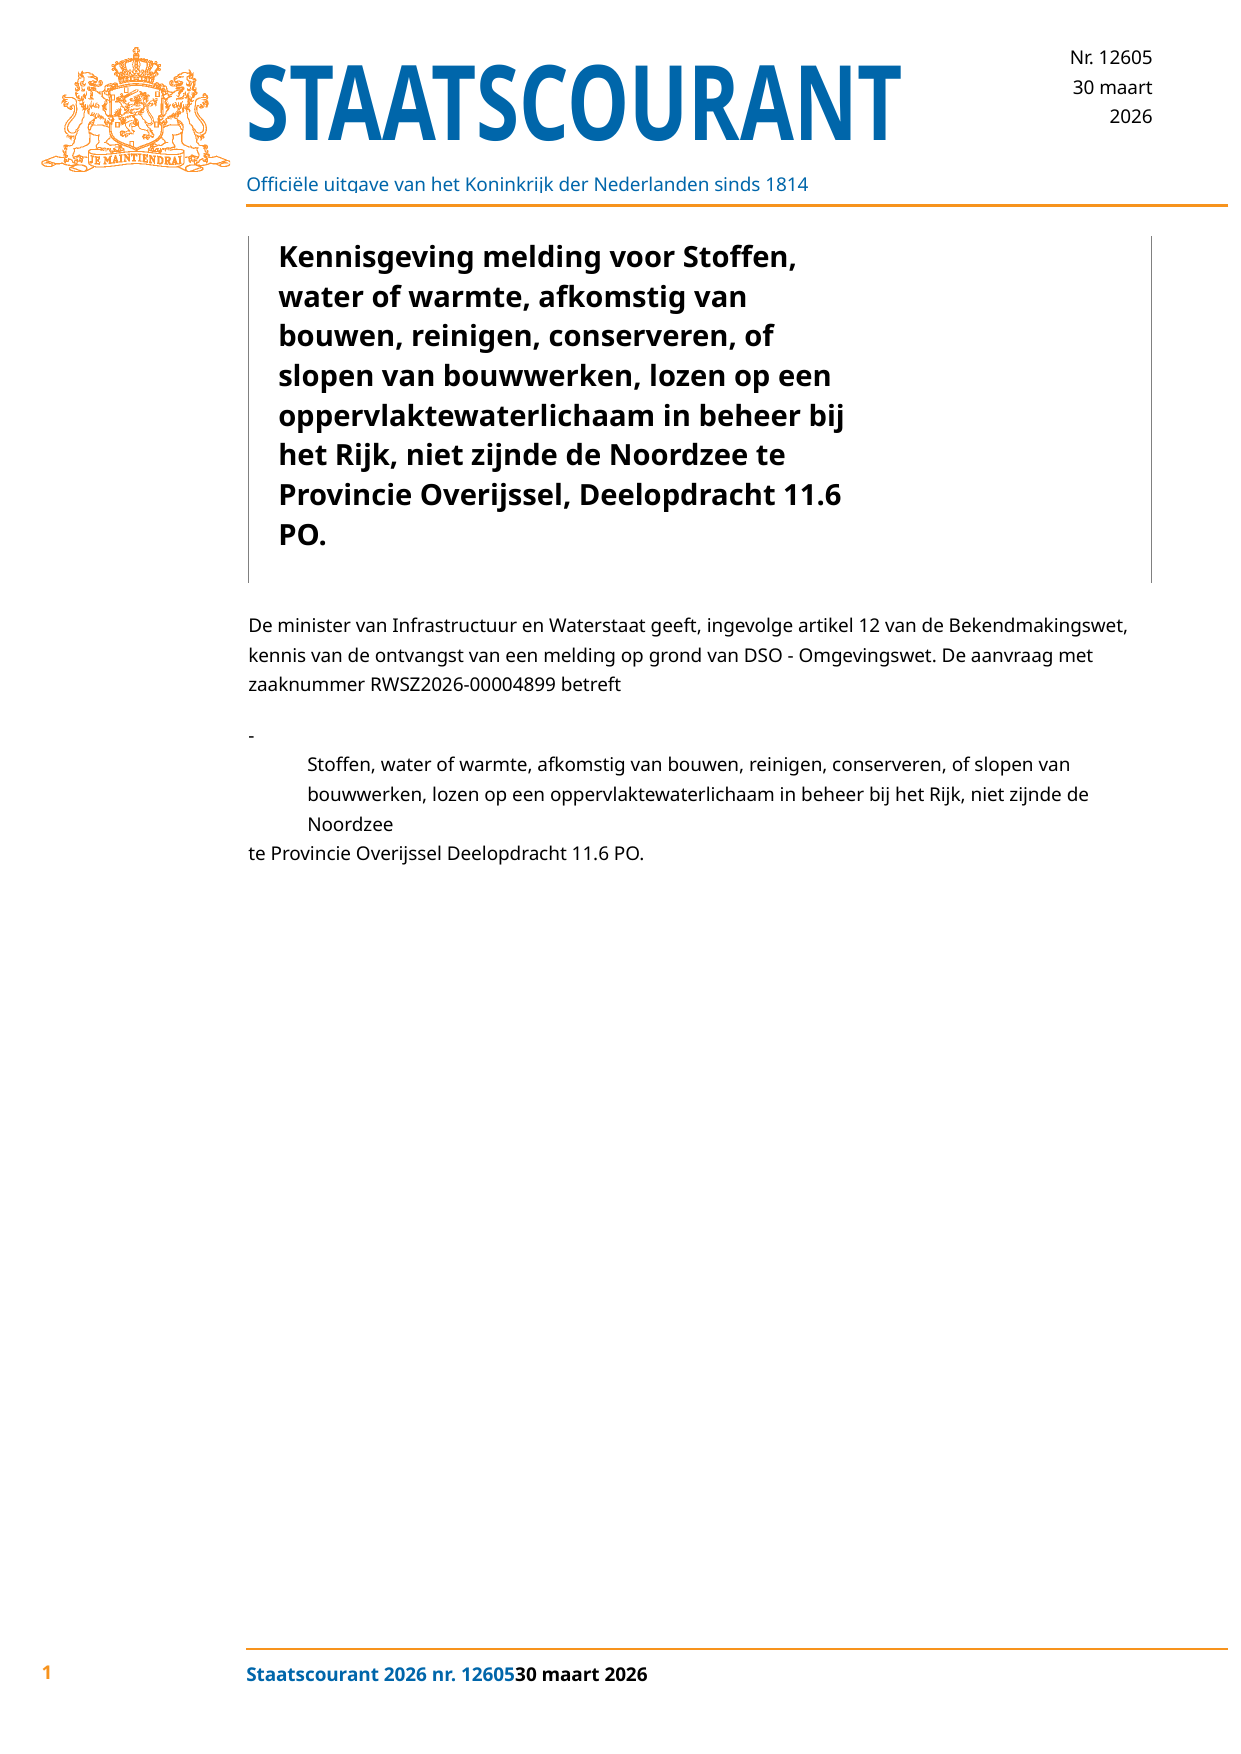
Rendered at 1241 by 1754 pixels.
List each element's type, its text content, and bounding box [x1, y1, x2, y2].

table_header [850, 414, 1151, 583]
picture [912, 236, 1090, 414]
table_header Kennisgeving melding voor Stoffen, water of warmte, afkomstig van bouwen, reinigen, conserveren, of slopen van bouwwerken, lozen op een oppervlaktewaterlichaam in beheer bij het Rijk, niet zijnde de Noordzee te Provincie Overijssel, Deelopdracht 11.6 PO. [249, 236, 850, 583]
table_header [1090, 236, 1151, 413]
picture [41, 47, 231, 172]
text De minister van Infrastructuur en Waterstaat geeft, ingevolge artikel 12 van de Bekendmakingswet, kennis van de ontvangst van een melding op grond van DSO - Omgevingswet. De aanvraag met zaaknummer RWSZ2026-00004899 betreft [248, 612, 1152, 697]
text te Provincie Overijssel Deelopdracht 11.6 PO. [248, 840, 1152, 866]
list Stoffen, water of warmte, afkomstig van bouwen, reinigen, conserveren, of slopen van bouwwerken, lozen op een oppervlaktewaterlichaam in beheer bij het Rijk, niet zijnde de Noordzee [248, 752, 1152, 836]
table_header [850, 236, 912, 413]
